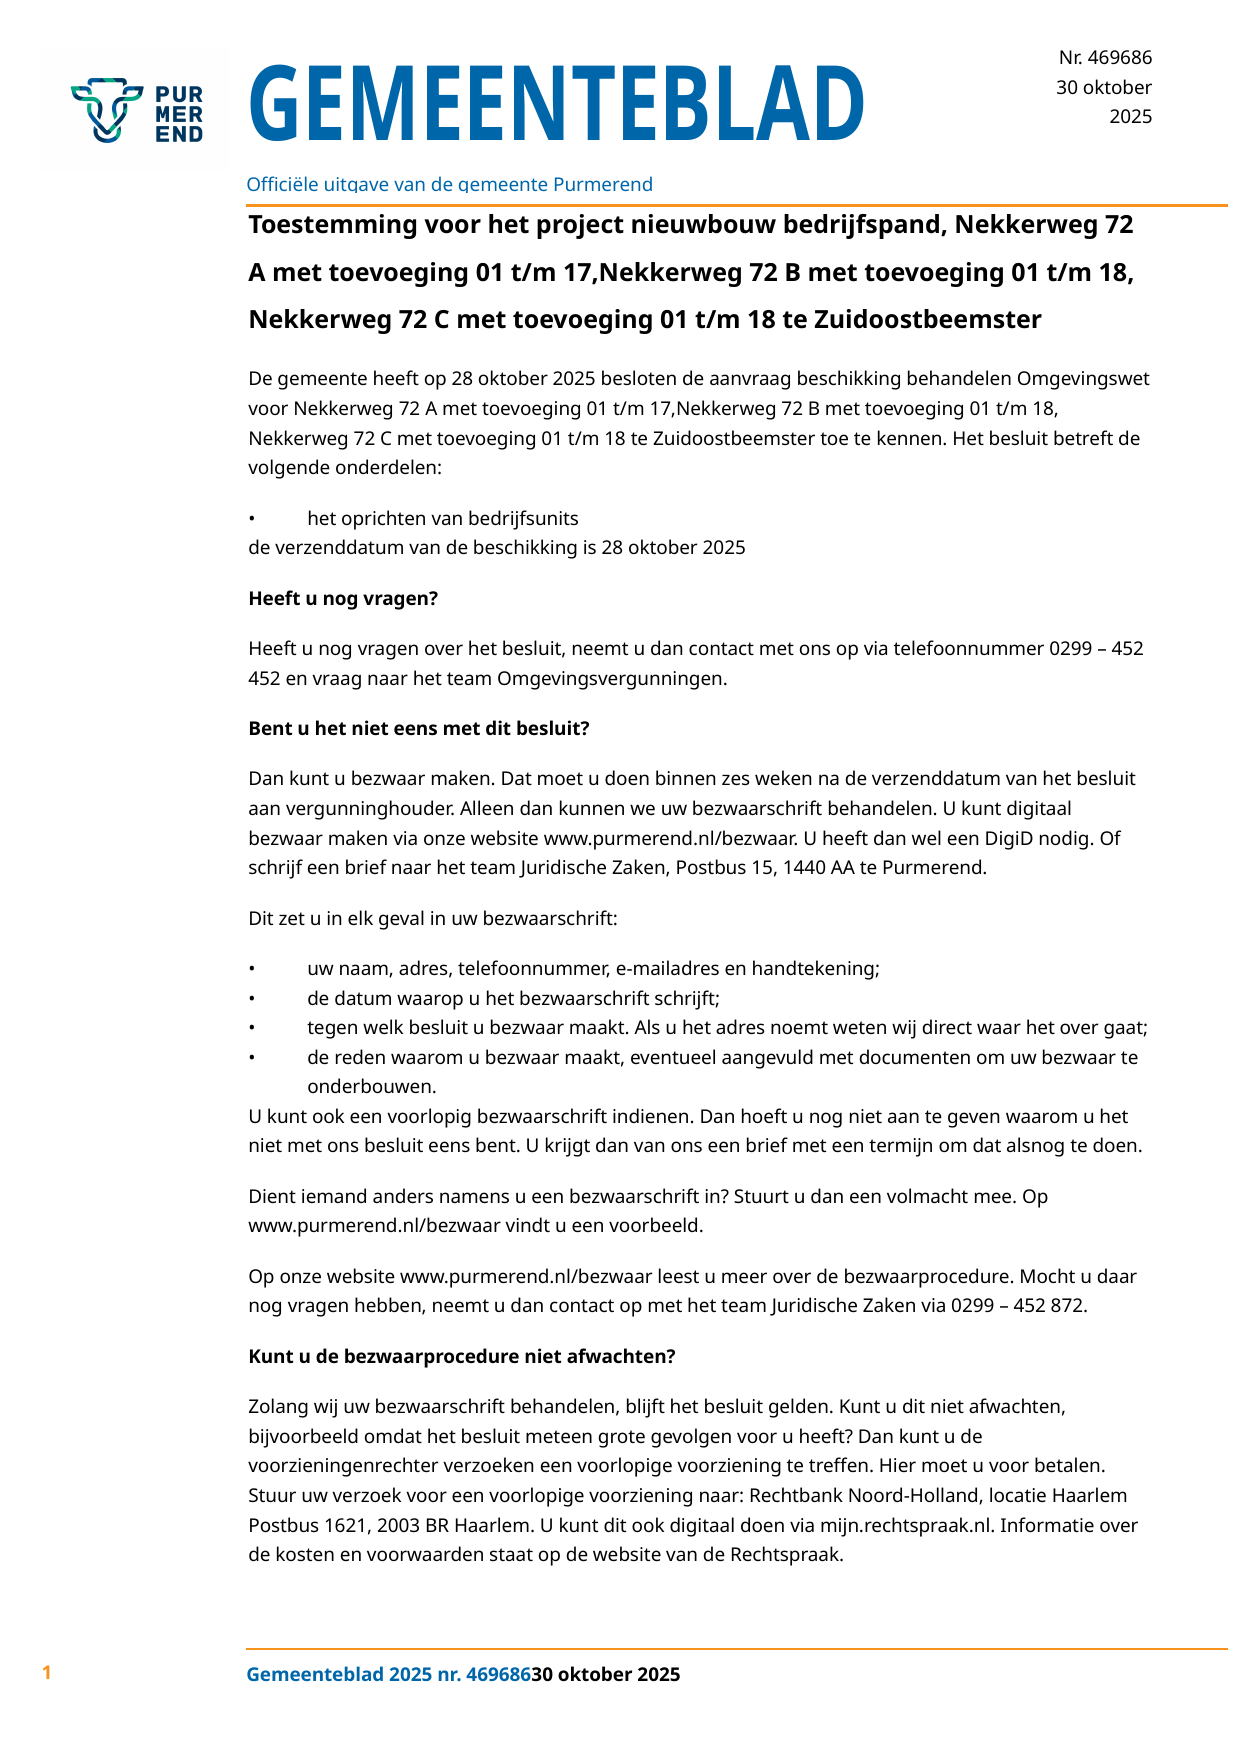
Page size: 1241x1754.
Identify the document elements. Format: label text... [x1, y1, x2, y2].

list de datum waarop u het bezwaarschrift schrijft; [248, 985, 1152, 1010]
text Toestemming voor het project nieuwbouw bedrijfspand, Nekkerweg 72 A met toevoeging 01 t/m 17,Nekkerweg 72 B met toevoeging 01 t/m 18, Nekkerweg 72 C met toevoeging 01 t/m 18 te Zuidoostbeemster [248, 207, 1152, 336]
text U kunt ook een voorlopig bezwaarschrift indienen. Dan hoeft u nog niet aan te geven waarom u het niet met ons besluit eens bent. U krijgt dan van ons een brief met een termijn om dat alsnog te doen. [248, 1103, 1152, 1158]
text Kunt u de bezwaarprocedure niet afwachten? [248, 1343, 1152, 1369]
text Bent u het niet eens met dit besluit? [248, 715, 1152, 741]
text De gemeente heeft op 28 oktober 2025 besloten de aanvraag beschikking behandelen Omgevingswet voor Nekkerweg 72 A met toevoeging 01 t/m 17,Nekkerweg 72 B met toevoeging 01 t/m 18, Nekkerweg 72 C met toevoeging 01 t/m 18 te Zuidoostbeemster toe te kennen. Het besluit betreft de volgende onderdelen: [248, 366, 1152, 480]
text Heeft u nog vragen? [248, 585, 1152, 610]
picture [41, 47, 231, 172]
text Heeft u nog vragen over het besluit, neemt u dan contact met ons op via telefoonnummer 0299 – 452 452 en vraag naar het team Omgevingsvergunningen. [248, 635, 1152, 690]
text Dit zet u in elk geval in uw bezwaarschrift: [248, 905, 1152, 930]
list de reden waarom u bezwaar maakt, eventueel aangevuld met documenten om uw bezwaar te onderbouwen. [248, 1044, 1152, 1099]
list tegen welk besluit u bezwaar maakt. Als u het adres noemt weten wij direct waar het over gaat; [248, 1014, 1152, 1040]
list het oprichten van bedrijfsunits [248, 505, 1152, 530]
text Dient iemand anders namens u een bezwaarschrift in? Stuurt u dan een volmacht mee. Op www.purmerend.nl/bezwaar vindt u een voorbeeld. [248, 1183, 1152, 1238]
text Zolang wij uw bezwaarschrift behandelen, blijft het besluit gelden. Kunt u dit niet afwachten, bijvoorbeeld omdat het besluit meteen grote gevolgen voor u heeft? Dan kunt u de voorzieningenrechter verzoeken een voorlopige voorziening te treffen. Hier moet u voor betalen. Stuur uw verzoek voor een voorlopige voorziening naar: Rechtbank Noord-Holland, locatie Haarlem Postbus 1621, 2003 BR Haarlem. U kunt dit ook digitaal doen via mijn.rechtspraak.nl. Informatie over de kosten en voorwaarden staat op de website van de Rechtspraak. [248, 1393, 1152, 1567]
text Dan kunt u bezwaar maken. Dat moet u doen binnen zes weken na de verzenddatum van het besluit aan vergunninghouder. Alleen dan kunnen we uw bezwaarschrift behandelen. U kunt digitaal bezwaar maken via onze website www.purmerend.nl/bezwaar. U heeft dan wel een DigiD nodig. Of schrijf een brief naar het team Juridische Zaken, Postbus 15, 1440 AA te Purmerend. [248, 766, 1152, 880]
list uw naam, adres, telefoonnummer, e-mailadres en handtekening; [248, 955, 1152, 981]
text de verzenddatum van de beschikking is 28 oktober 2025 [248, 534, 1152, 560]
text Op onze website www.purmerend.nl/bezwaar leest u meer over de bezwaarprocedure. Mocht u daar nog vragen hebben, neemt u dan contact op met het team Juridische Zaken via 0299 – 452 872. [248, 1263, 1152, 1318]
